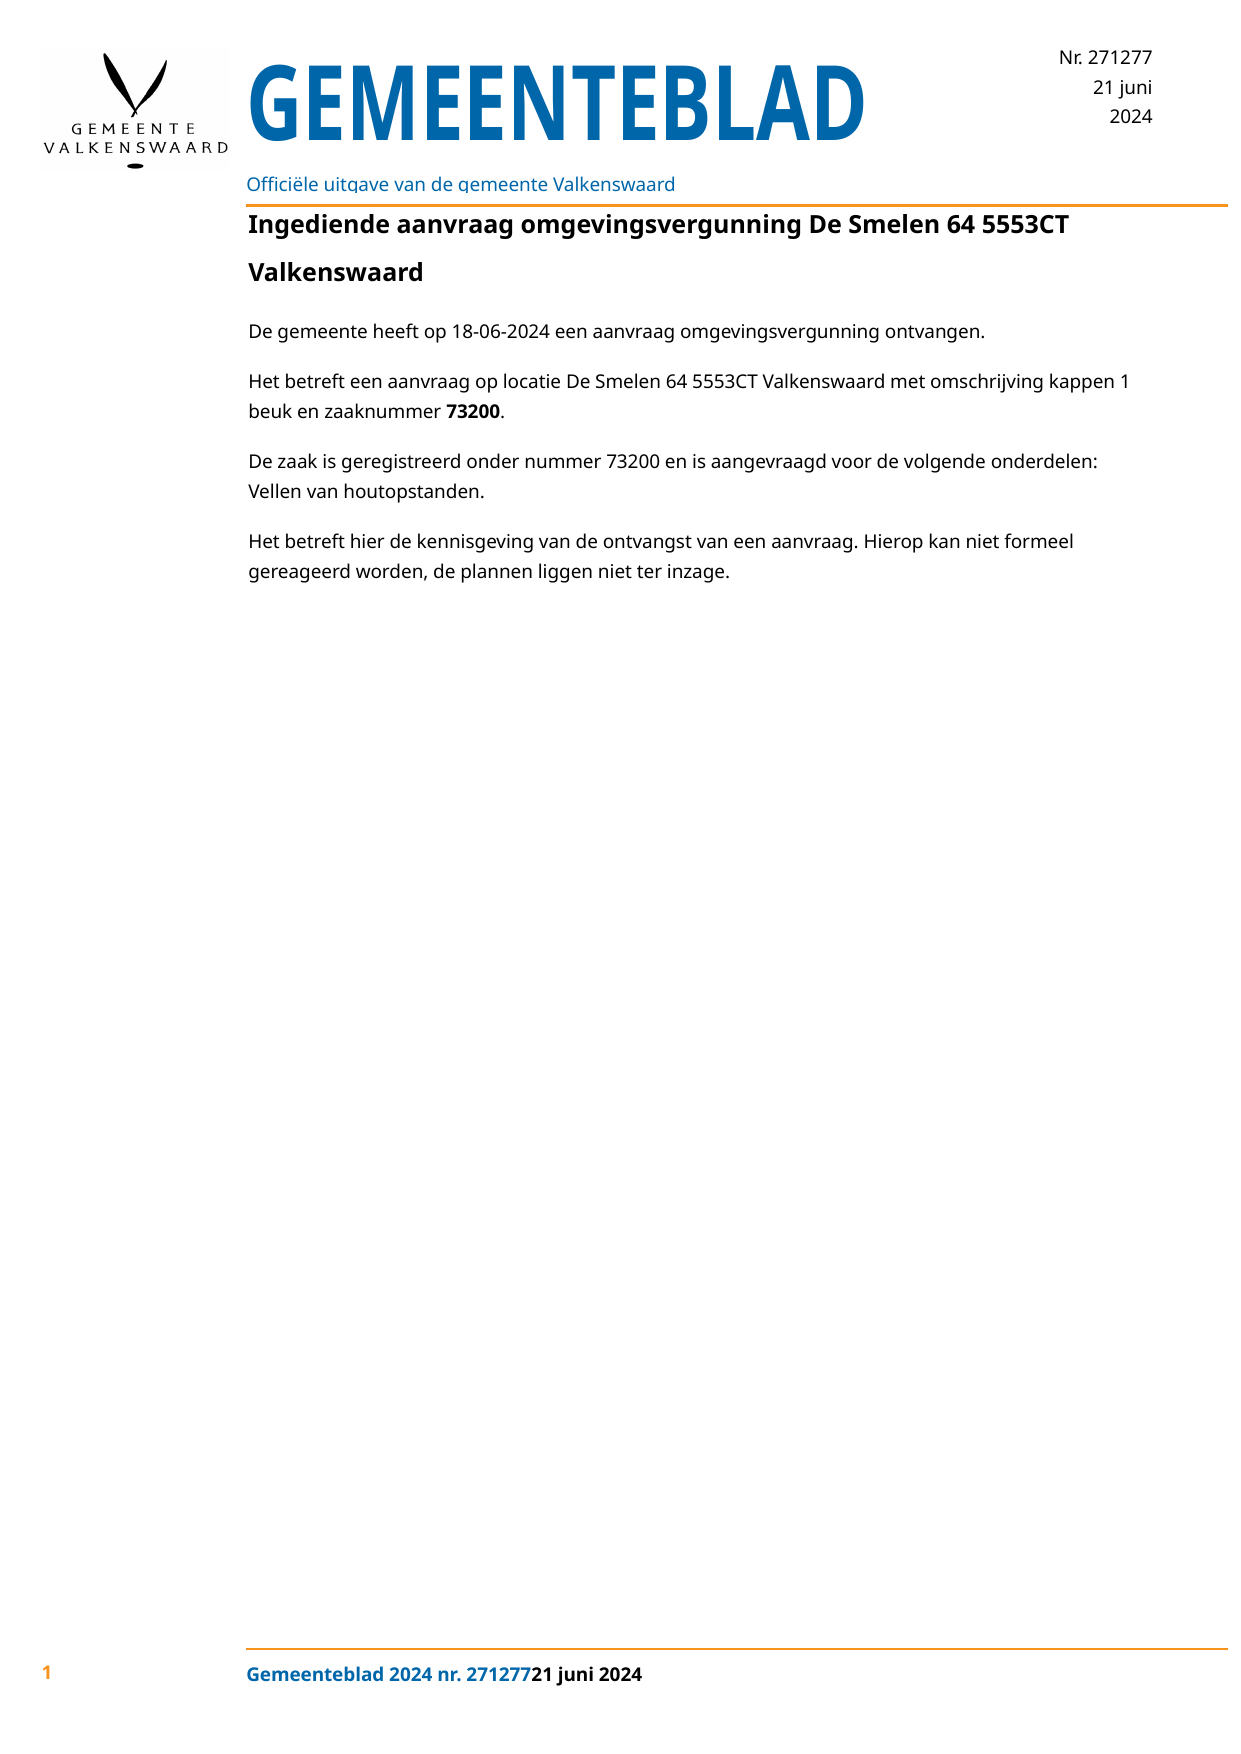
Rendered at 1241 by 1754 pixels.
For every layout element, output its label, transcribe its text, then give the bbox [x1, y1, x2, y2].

picture [41, 47, 231, 172]
text De gemeente heeft op 18-06-2024 een aanvraag omgevingsvergunning ontvangen. [248, 318, 1152, 344]
text Het betreft een aanvraag op locatie De Smelen 64 5553CT Valkenswaard met omschrijving kappen 1 beuk en zaaknummer 73200. [248, 368, 1152, 424]
text Het betreft hier de kennisgeving van de ontvangst van een aanvraag. Hierop kan niet formeel gereageerd worden, de plannen liggen niet ter inzage. [248, 528, 1152, 584]
text Ingediende aanvraag omgevingsvergunning De Smelen 64 5553CT Valkenswaard [248, 207, 1152, 288]
text De zaak is geregistreerd onder nummer 73200 en is aangevraagd voor de volgende onderdelen: Vellen van houtopstanden. [248, 448, 1152, 504]
